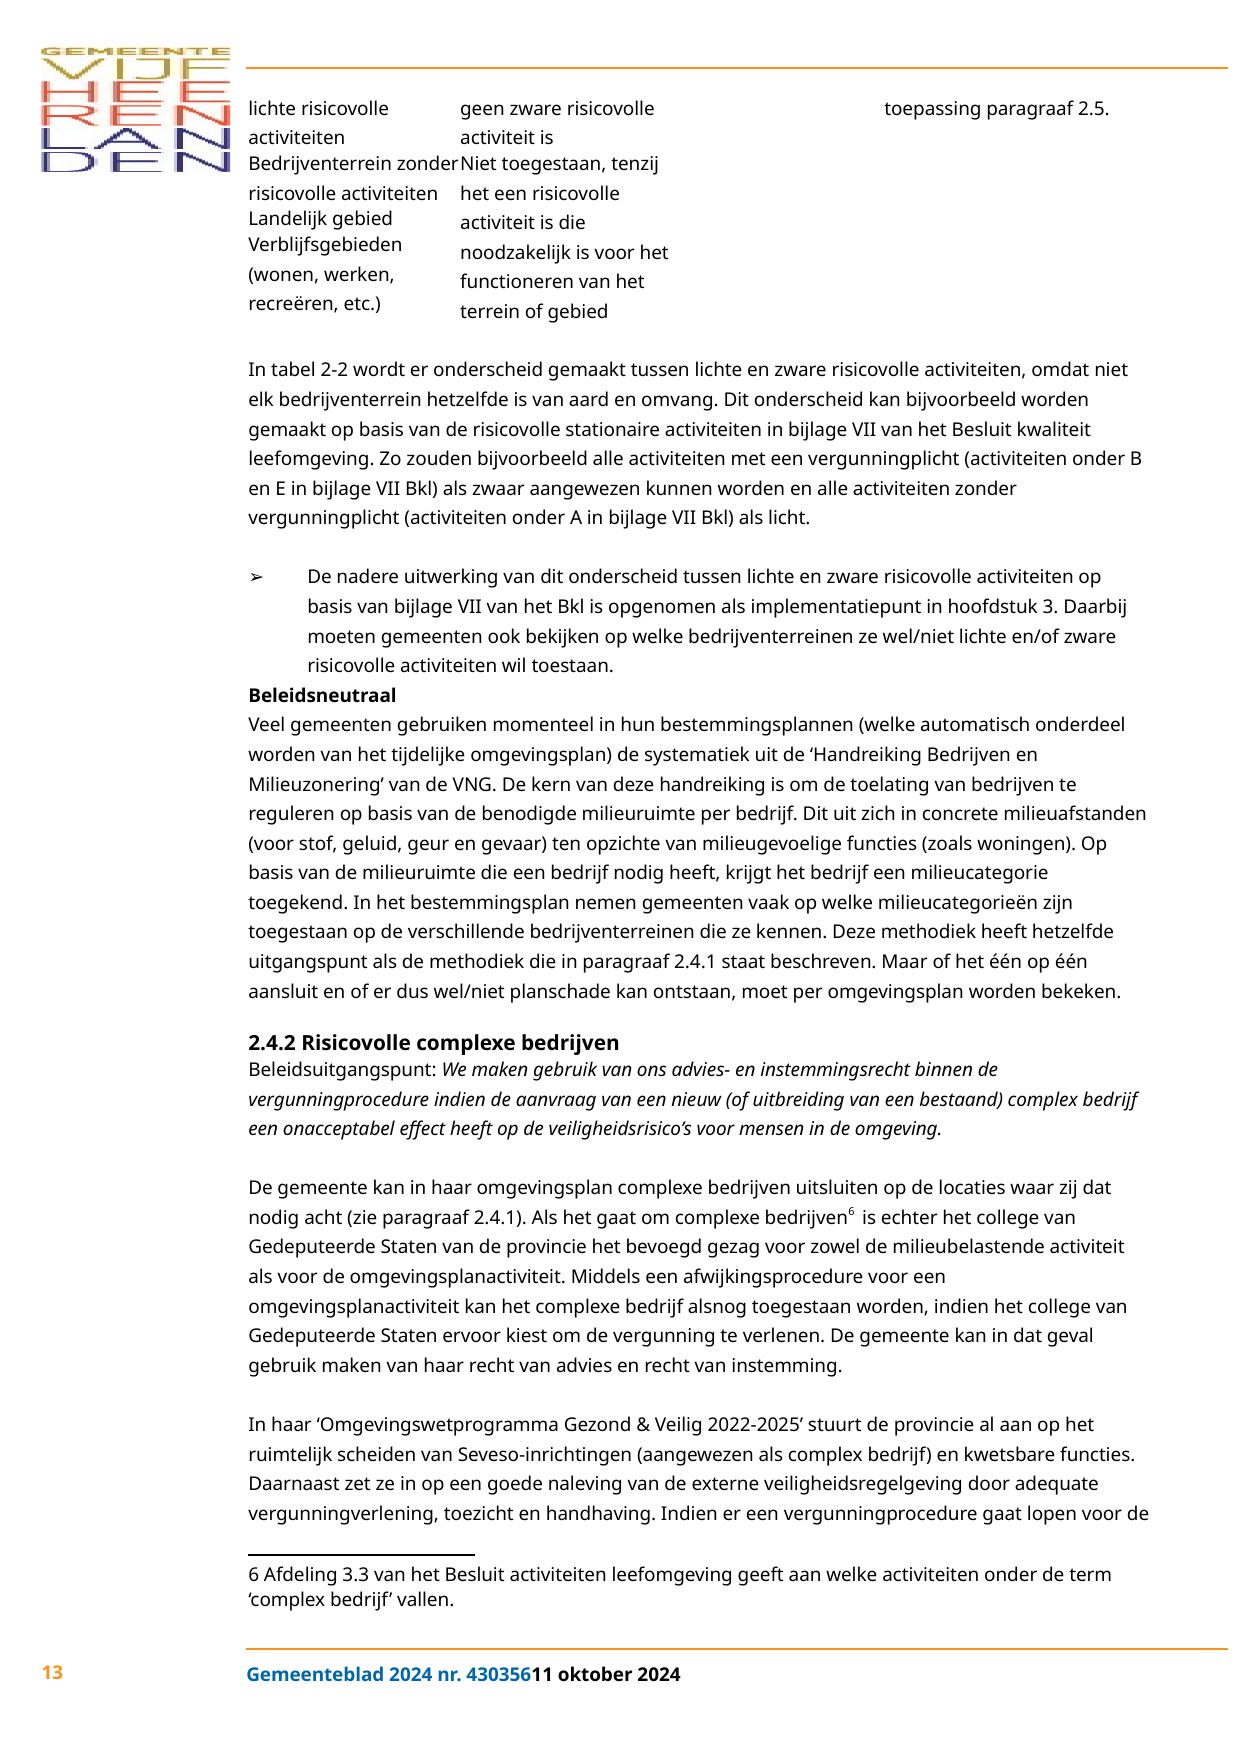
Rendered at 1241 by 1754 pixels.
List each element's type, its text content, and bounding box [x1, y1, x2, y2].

text De gemeente kan in haar omgevingsplan complexe bedrijven uitsluiten op de locaties waar zij dat nodig acht (zie paragraaf 2.4.1). Als het gaat om complexe bedrijven is echter het college van Gedeputeerde Staten van de provincie het bevoegd gezag voor zowel de milieubelastende activiteit als voor de omgevingsplanactiviteit. Middels een afwijkingsprocedure voor een omgevingsplanactiviteit kan het complexe bedrijf alsnog toegestaan worden, indien het college van Gedeputeerde Staten ervoor kiest om de vergunning te verlenen. De gemeente kan in dat geval gebruik maken van haar recht van advies en recht van instemming. [248, 1174, 1152, 1378]
table_cell Verblijfsgebieden (wonen, werken, recreëren, etc.) [248, 231, 460, 324]
text In haar ‘Omgevingswetprogramma Gezond & Veilig 2022-2025’ stuurt de provincie al aan op het ruimtelijk scheiden van Seveso-inrichtingen (aangewezen als complex bedrijf) en kwetsbare functies. Daarnaast zet ze in op een goede naleving van de externe veiligheidsregelgeving door adequate vergunningverlening, toezicht en handhaving. Indien er een vergunningprocedure gaat lopen voor de [248, 1411, 1152, 1526]
table_cell lichte risicovolle activiteiten [248, 95, 460, 150]
text Beleidsuitgangspunt: We maken gebruik van ons advies- en instemmingsrecht binnen de vergunningprocedure indien de aanvraag van een nieuw (of uitbreiding van een bestaand) complex bedrijf een onacceptabel effect heeft op de veiligheidsrisico’s voor mensen in de omgeving. [248, 1056, 1152, 1141]
table_cell geen zware risicovolle activiteit is [460, 95, 672, 150]
table_cell Bedrijventerrein zonder risicovolle activiteiten [248, 150, 460, 205]
picture [41, 47, 231, 172]
table_cell [672, 95, 884, 324]
text 2.4.2 Risicovolle complexe bedrijven [248, 1028, 1152, 1056]
table_cell toepassing paragraaf 2.5. [884, 95, 1152, 324]
list De nadere uitwerking van dit onderscheid tussen lichte en zware risicovolle activiteiten op basis van bijlage VII van het Bkl is opgenomen als implementatiepunt in hoofdstuk 3. Daarbij moeten gemeenten ook bekijken op welke bedrijventerreinen ze wel/niet lichte en/of zware risicovolle activiteiten wil toestaan. [248, 564, 1152, 678]
table_cell Niet toegestaan, tenzij het een risicovolle activiteit is die noodzakelijk is voor het functioneren van het terrein of gebied [460, 150, 672, 324]
table_header Beleidsneutraal Veel gemeenten gebruiken momenteel in hun bestemmingsplannen (welke automatisch onderdeel worden van het tijdelijke omgevingsplan) de systematiek uit de ‘Handreiking Bedrijven en Milieuzonering’ van de VNG. De kern van deze handreiking is om de toelating van bedrijven te reguleren op basis van de benodigde milieuruimte per bedrijf. Dit uit zich in concrete milieuafstanden (voor stof, geluid, geur en gevaar) ten opzichte van milieugevoelige functies (zoals woningen). Op basis van de milieuruimte die een bedrijf nodig heeft, krijgt het bedrijf een milieucategorie toegekend. In het bestemmingsplan nemen gemeenten vaak op welke milieucategorieën zijn toegestaan op de verschillende bedrijventerreinen die ze kennen. Deze methodiek heeft hetzelfde uitgangspunt als de methodiek die in paragraaf 2.4.1 staat beschreven. Maar of het één op één aansluit en of er dus wel/niet planschade kan ontstaan, moet per omgevingsplan worden bekeken. [248, 682, 1152, 1004]
text Afdeling 3.3 van het Besluit activiteiten leefomgeving geeft aan welke activiteiten onder de term ‘complex bedrijf’ vallen. [248, 1561, 1152, 1612]
text In tabel 2-2 wordt er onderscheid gemaakt tussen lichte en zware risicovolle activiteiten, omdat niet elk bedrijventerrein hetzelfde is van aard en omvang. Dit onderscheid kan bijvoorbeeld worden gemaakt op basis van de risicovolle stationaire activiteiten in bijlage VII van het Besluit kwaliteit leefomgeving. Zo zouden bijvoorbeeld alle activiteiten met een vergunningplicht (activiteiten onder B en E in bijlage VII Bkl) als zwaar aangewezen kunnen worden en alle activiteiten zonder vergunningplicht (activiteiten onder A in bijlage VII Bkl) als licht. [248, 357, 1152, 530]
table_cell Landelijk gebied [248, 205, 460, 231]
